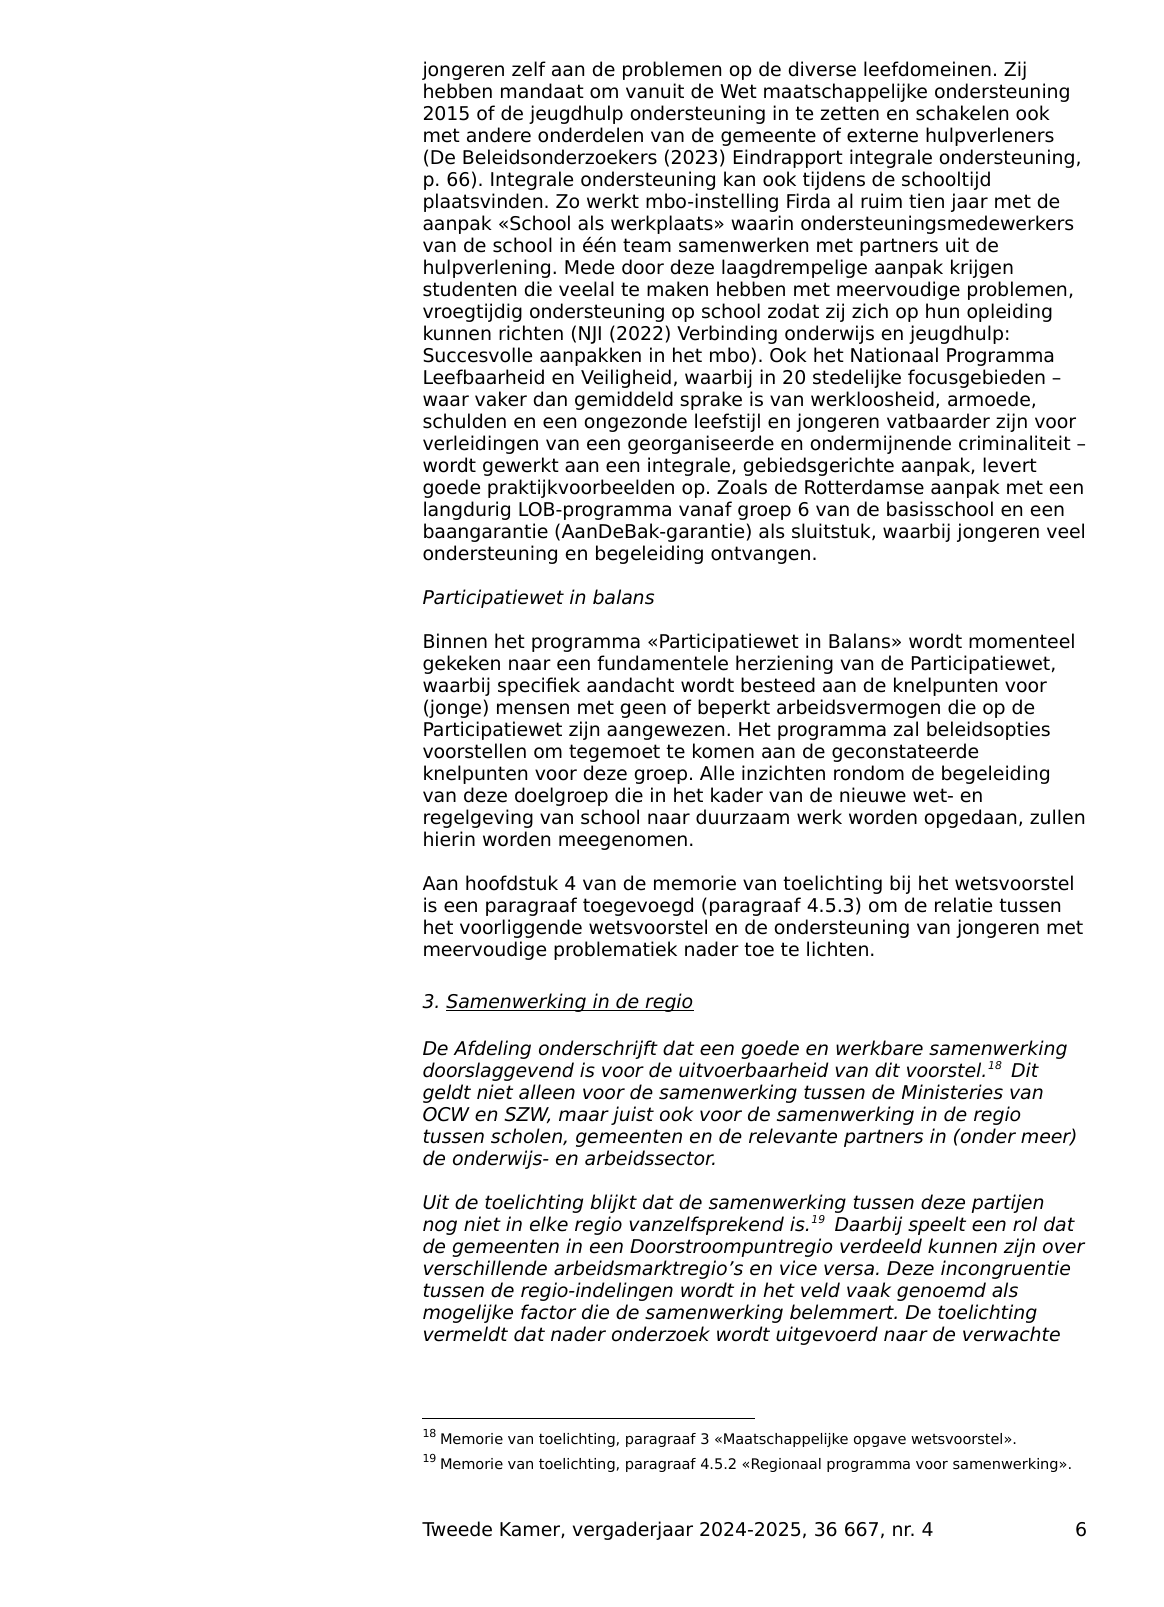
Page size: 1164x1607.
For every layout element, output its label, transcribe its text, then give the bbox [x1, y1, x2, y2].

text Memorie van toelichting, paragraaf 4.5.2 «Regionaal programma voor samenwerking». [422, 1452, 1087, 1474]
subtitle 3. Samenwerking in de regio [422, 991, 1087, 1013]
text Binnen het programma «Participatiewet in Balans» wordt momenteel gekeken naar een fundamentele herziening van de Participatiewet, waarbij specifiek aandacht wordt besteed aan de knelpunten voor (jonge) mensen met geen of beperkt arbeidsvermogen die op de Participatiewet zijn aangewezen. Het programma zal beleidsopties voorstellen om tegemoet te komen aan de geconstateerde knelpunten voor deze groep. Alle inzichten rondom de begeleiding van deze doelgroep die in het kader van de nieuwe wet- en regelgeving van school naar duurzaam werk worden opgedaan, zullen hierin worden meegenomen. [422, 631, 1087, 851]
subtitle Participatiewet in balans [422, 587, 1087, 609]
text De Afdeling onderschrijft dat een goede en werkbare samenwerking doorslaggevend is voor de uitvoerbaarheid van dit voorstel. Dit geldt niet alleen voor de samenwerking tussen de Ministeries van OCW en SZW, maar juist ook voor de samenwerking in de regio tussen scholen, gemeenten en de relevante partners in (onder meer) de onderwijs- en arbeidssector. [422, 1038, 1087, 1170]
text Aan hoofdstuk 4 van de memorie van toelichting bij het wetsvoorstel is een paragraaf toegevoegd (paragraaf 4.5.3) om de relatie tussen het voorliggende wetsvoorstel en de ondersteuning van jongeren met meervoudige problematiek nader toe te lichten. [422, 873, 1087, 961]
text Uit de toelichting blijkt dat de samenwerking tussen deze partijen nog niet in elke regio vanzelfsprekend is. Daarbij speelt een rol dat de gemeenten in een Doorstroompuntregio verdeeld kunnen zijn over verschillende arbeidsmarktregio’s en vice versa. Deze incongruentie tussen de regio-indelingen wordt in het veld vaak genoemd als mogelijke factor die de samenwerking belemmert. De toelichting vermeldt dat nader onderzoek wordt uitgevoerd naar de verwachte [422, 1192, 1087, 1346]
text Memorie van toelichting, paragraaf 3 «Maatschappelijke opgave wetsvoorstel». [422, 1427, 1087, 1449]
text jongeren zelf aan de problemen op de diverse leefdomeinen. Zij hebben mandaat om vanuit de Wet maatschappelijke ondersteuning 2015 of de jeugdhulp ondersteuning in te zetten en schakelen ook met andere onderdelen van de gemeente of externe hulpverleners (De Beleidsonderzoekers (2023) Eindrapport integrale ondersteuning, p. 66). Integrale ondersteuning kan ook tijdens de schooltijd plaatsvinden. Zo werkt mbo-instelling Firda al ruim tien jaar met de aanpak «School als werkplaats» waarin ondersteuningsmedewerkers van de school in één team samenwerken met partners uit de hulpverlening. Mede door deze laagdrempelige aanpak krijgen studenten die veelal te maken hebben met meervoudige problemen, vroegtijdig ondersteuning op school zodat zij zich op hun opleiding kunnen richten (NJI (2022) Verbinding onderwijs en jeugdhulp: Succesvolle aanpakken in het mbo). Ook het Nationaal Programma Leefbaarheid en Veiligheid, waarbij in 20 stedelijke focusgebieden – waar vaker dan gemiddeld sprake is van werkloosheid, armoede, schulden en een ongezonde leefstijl en jongeren vatbaarder zijn voor verleidingen van een georganiseerde en ondermijnende criminaliteit – wordt gewerkt aan een integrale, gebiedsgerichte aanpak, levert goede praktijkvoorbeelden op. Zoals de Rotterdamse aanpak met een langdurig LOB-programma vanaf groep 6 van de basisschool en een baangarantie (AanDeBak-garantie) als sluitstuk, waarbij jongeren veel ondersteuning en begeleiding ontvangen. [422, 59, 1087, 564]
